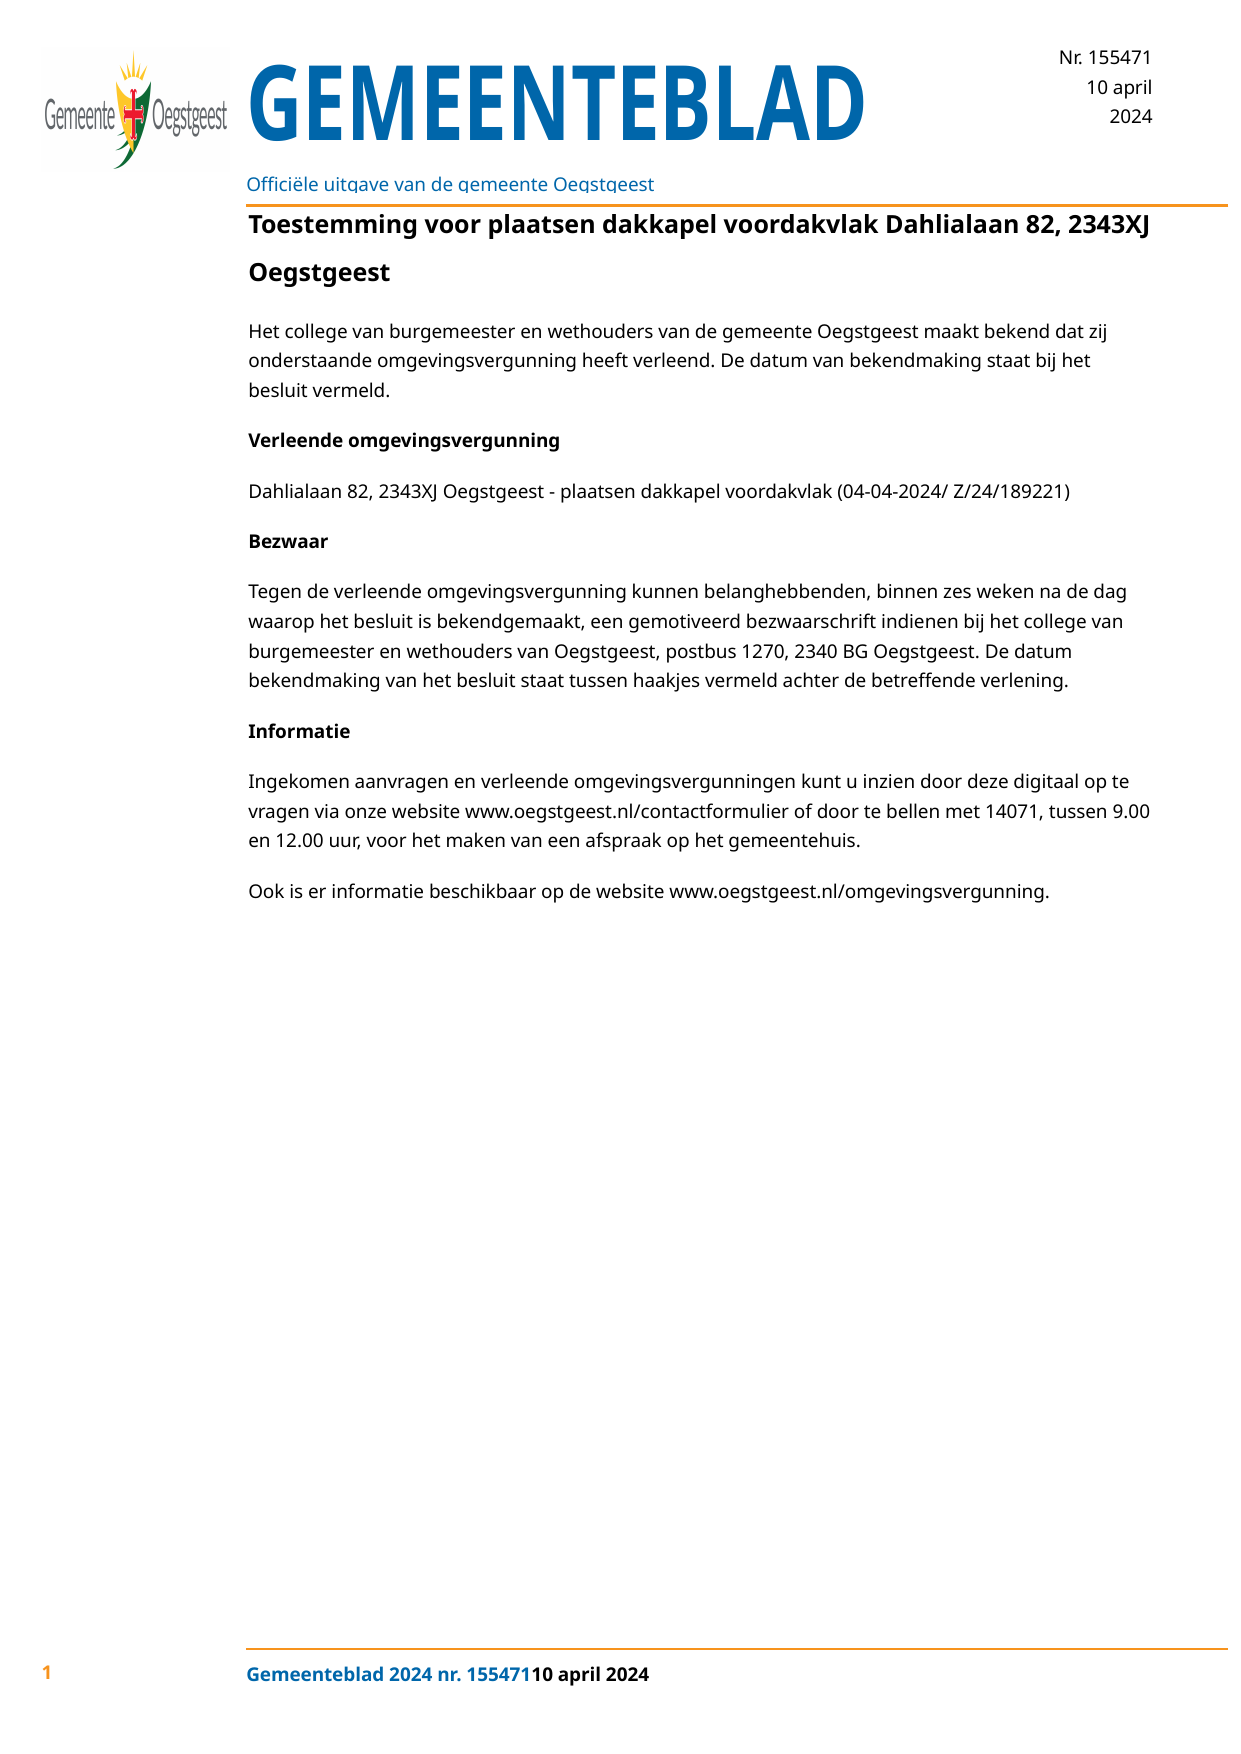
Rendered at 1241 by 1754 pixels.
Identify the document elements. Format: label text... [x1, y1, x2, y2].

text Tegen de verleende omgevingsvergunning kunnen belanghebbenden, binnen zes weken na de dag waarop het besluit is bekendgemaakt, een gemotiveerd bezwaarschrift indienen bij het college van burgemeester en wethouders van Oegstgeest, postbus 1270, 2340 BG Oegstgeest. De datum bekendmaking van het besluit staat tussen haakjes vermeld achter de betreffende verlening. [248, 579, 1152, 693]
text Ingekomen aanvragen en verleende omgevingsvergunningen kunt u inzien door deze digitaal op te vragen via onze website www.oegstgeest.nl/contactformulier of door te bellen met 14071, tussen 9.00 en 12.00 uur, voor het maken van een afspraak op het gemeentehuis. [248, 768, 1152, 853]
text Dahlialaan 82, 2343XJ Oegstgeest - plaatsen dakkapel voordakvlak (04-04-2024/ Z/24/189221) [248, 478, 1152, 504]
text Informatie [248, 718, 1152, 744]
text Ook is er informatie beschikbaar op de website www.oegstgeest.nl/omgevingsvergunning. [248, 878, 1152, 904]
picture [41, 47, 231, 172]
text Het college van burgemeester en wethouders van de gemeente Oegstgeest maakt bekend dat zij onderstaande omgevingsvergunning heeft verleend. De datum van bekendmaking staat bij het besluit vermeld. [248, 318, 1152, 403]
text Bezwaar [248, 528, 1152, 554]
text Toestemming voor plaatsen dakkapel voordakvlak Dahlialaan 82, 2343XJ Oegstgeest [248, 207, 1152, 288]
text Verleende omgevingsvergunning [248, 427, 1152, 453]
